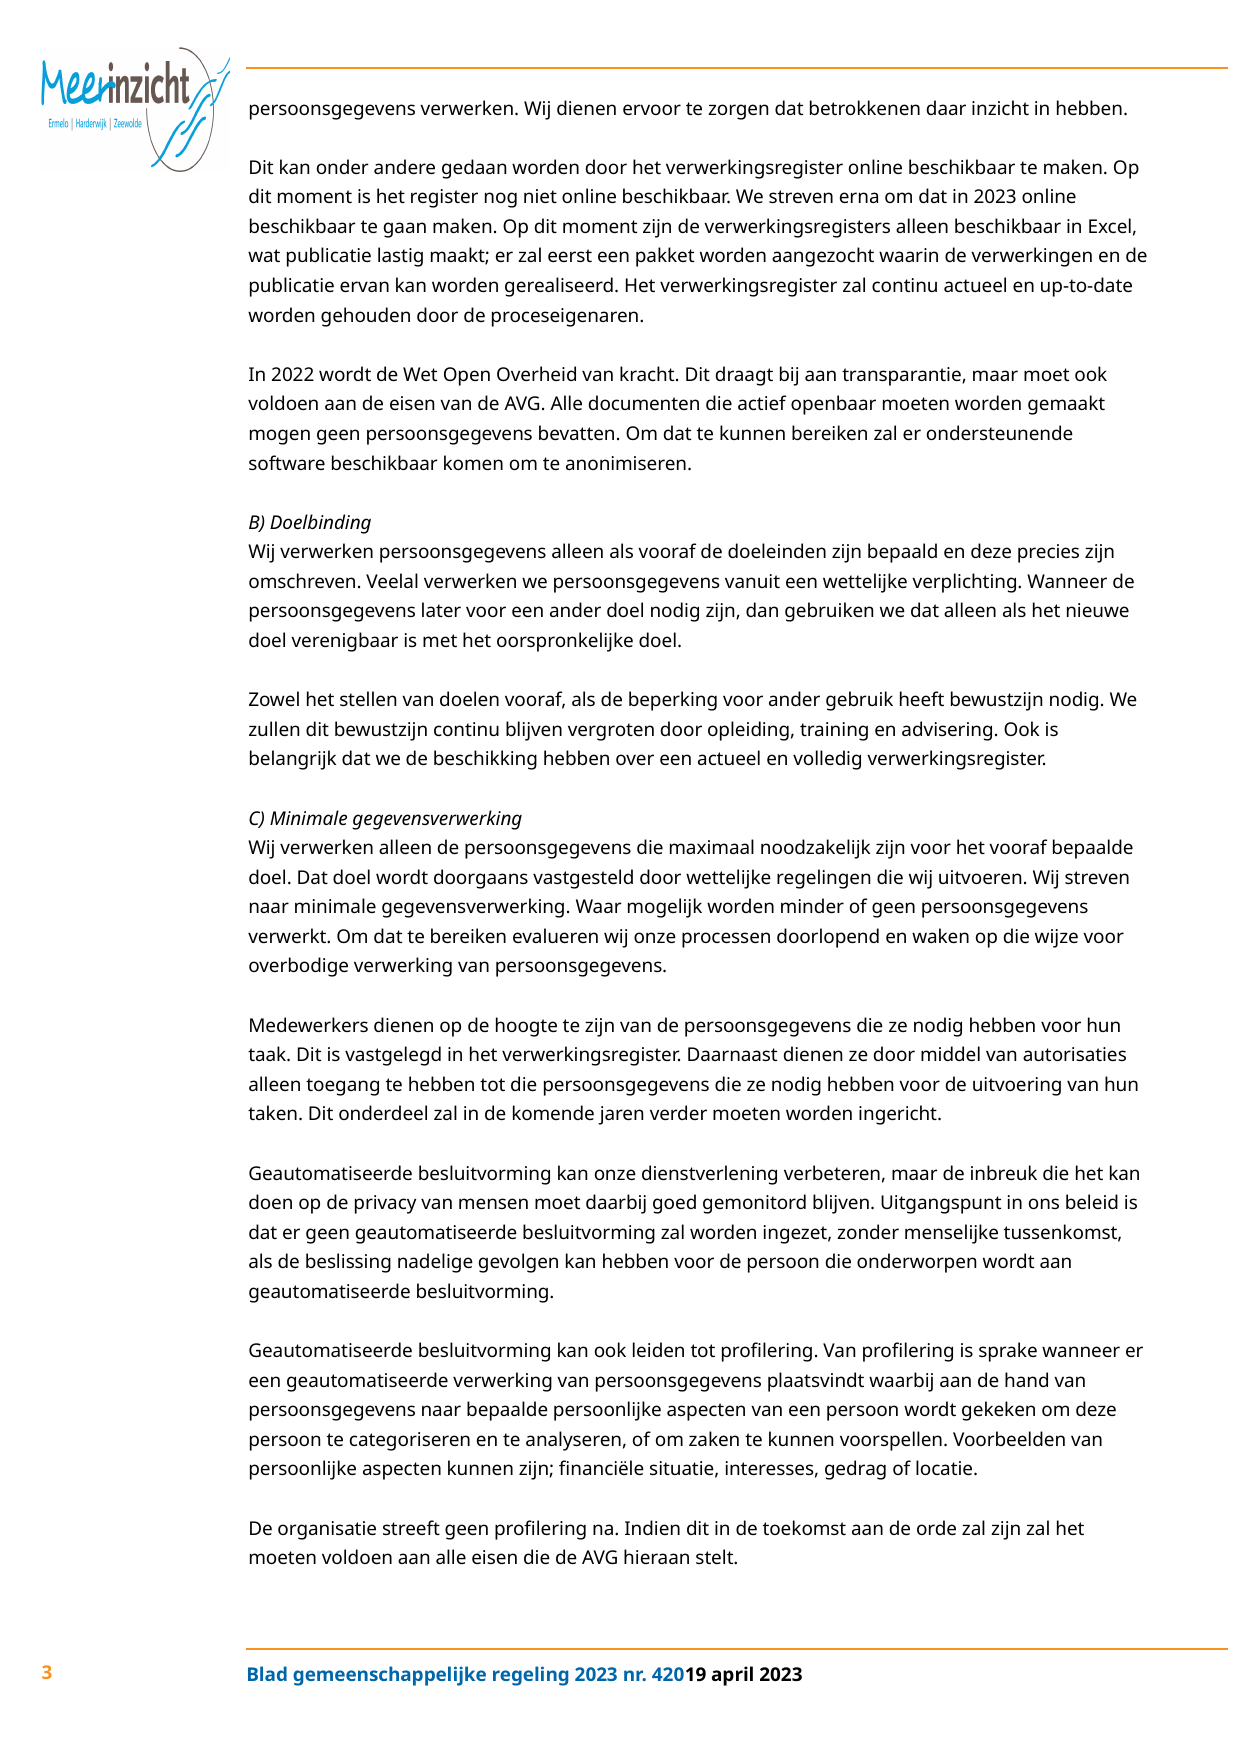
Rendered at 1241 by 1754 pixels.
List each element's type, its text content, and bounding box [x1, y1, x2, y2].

text Dit kan onder andere gedaan worden door het verwerkingsregister online beschikbaar te maken. Op dit moment is het register nog niet online beschikbaar. We streven erna om dat in 2023 online beschikbaar te gaan maken. Op dit moment zijn de verwerkingsregisters alleen beschikbaar in Excel, wat publicatie lastig maakt; er zal eerst een pakket worden aangezocht waarin de verwerkingen en de publicatie ervan kan worden gerealiseerd. Het verwerkingsregister zal continu actueel en up-to-date worden gehouden door de proceseigenaren. [248, 154, 1152, 328]
text persoonsgegevens verwerken. Wij dienen ervoor te zorgen dat betrokkenen daar inzicht in hebben. [248, 95, 1152, 121]
text Wij verwerken persoonsgegevens alleen als vooraf de doeleinden zijn bepaald en deze precies zijn omschreven. Veelal verwerken we persoonsgegevens vanuit een wettelijke verplichting. Wanneer de persoonsgegevens later voor een ander doel nodig zijn, dan gebruiken we dat alleen als het nieuwe doel verenigbaar is met het oorspronkelijke doel. [248, 538, 1152, 653]
text Geautomatiseerde besluitvorming kan onze dienstverlening verbeteren, maar de inbreuk die het kan doen op de privacy van mensen moet daarbij goed gemonitord blijven. Uitgangspunt in ons beleid is dat er geen geautomatiseerde besluitvorming zal worden ingezet, zonder menselijke tussenkomst, als de beslissing nadelige gevolgen kan hebben voor de persoon die onderworpen wordt aan geautomatiseerde besluitvorming. [248, 1160, 1152, 1304]
text C) Minimale gegevensverwerking [248, 805, 1152, 831]
text B) Doelbinding [248, 509, 1152, 535]
text Wij verwerken alleen de persoonsgegevens die maximaal noodzakelijk zijn voor het vooraf bepaalde doel. Dat doel wordt doorgaans vastgesteld door wettelijke regelingen die wij uitvoeren. Wij streven naar minimale gegevensverwerking. Waar mogelijk worden minder of geen persoonsgegevens verwerkt. Om dat te bereiken evalueren wij onze processen doorlopend en waken op die wijze voor overbodige verwerking van persoonsgegevens. [248, 834, 1152, 978]
text Zowel het stellen van doelen vooraf, als de beperking voor ander gebruik heeft bewustzijn nodig. We zullen dit bewustzijn continu blijven vergroten door opleiding, training en advisering. Ook is belangrijk dat we de beschikking hebben over een actueel en volledig verwerkingsregister. [248, 686, 1152, 771]
text De organisatie streeft geen profilering na. Indien dit in de toekomst aan de orde zal zijn zal het moeten voldoen aan alle eisen die de AVG hieraan stelt. [248, 1515, 1152, 1570]
text In 2022 wordt de Wet Open Overheid van kracht. Dit draagt bij aan transparantie, maar moet ook voldoen aan de eisen van de AVG. Alle documenten die actief openbaar moeten worden gemaakt mogen geen persoonsgegevens bevatten. Om dat te kunnen bereiken zal er ondersteunende software beschikbaar komen om te anonimiseren. [248, 361, 1152, 476]
picture [41, 47, 231, 172]
text Geautomatiseerde besluitvorming kan ook leiden tot profilering. Van profilering is sprake wanneer er een geautomatiseerde verwerking van persoonsgegevens plaatsvindt waarbij aan de hand van persoonsgegevens naar bepaalde persoonlijke aspecten van een persoon wordt gekeken om deze persoon te categoriseren en te analyseren, of om zaken te kunnen voorspellen. Voorbeelden van persoonlijke aspecten kunnen zijn; financiële situatie, interesses, gedrag of locatie. [248, 1337, 1152, 1481]
text Medewerkers dienen op de hoogte te zijn van de persoonsgegevens die ze nodig hebben voor hun taak. Dit is vastgelegd in het verwerkingsregister. Daarnaast dienen ze door middel van autorisaties alleen toegang te hebben tot die persoonsgegevens die ze nodig hebben voor de uitvoering van hun taken. Dit onderdeel zal in de komende jaren verder moeten worden ingericht. [248, 1012, 1152, 1126]
